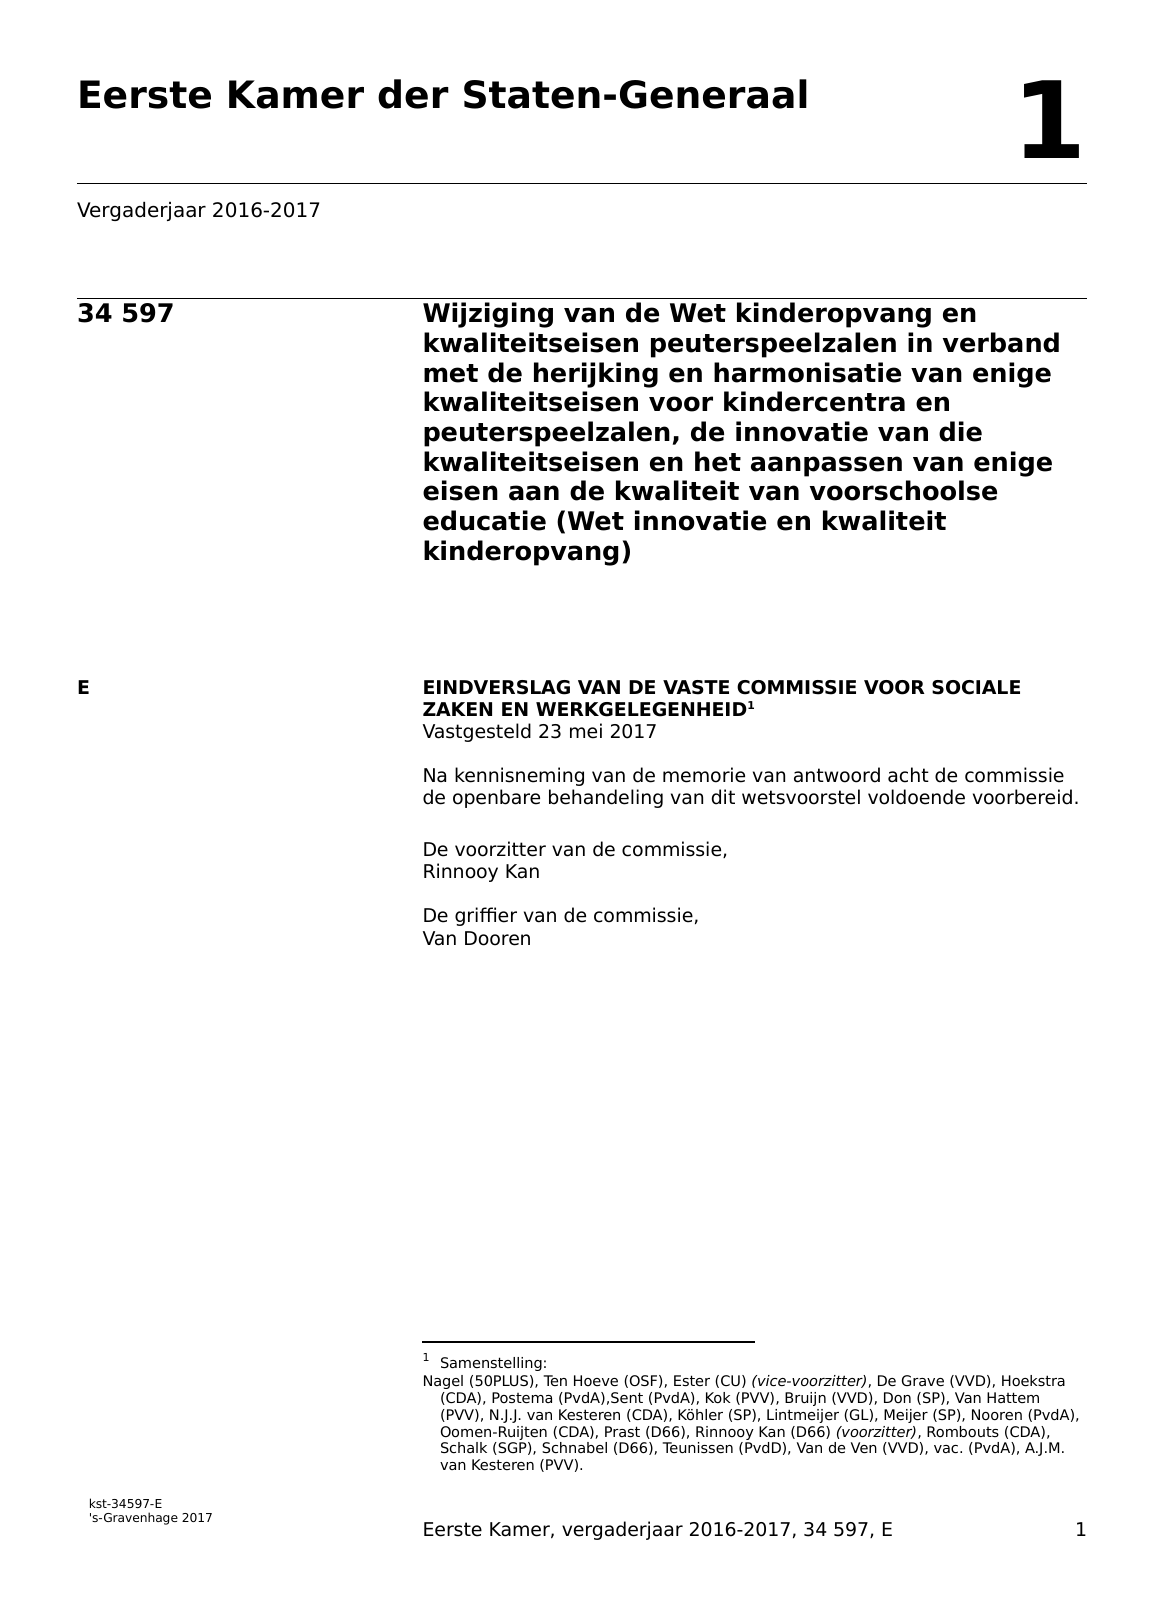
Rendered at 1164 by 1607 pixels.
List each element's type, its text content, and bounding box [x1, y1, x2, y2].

table_cell Vergaderjaar 2016-2017 [77, 184, 1087, 298]
subtitle 34 597 Wijziging van de Wet kinderopvang en kwaliteitseisen peuterspeelzalen in verband met de herijking en harmonisatie van enige kwaliteitseisen voor kindercentra en peuterspeelzalen, de innovatie van die kwaliteitseisen en het aanpassen van enige eisen aan de kwaliteit van voorschoolse educatie (Wet innovatie en kwaliteit kinderopvang) [77, 299, 1087, 566]
text Vastgesteld 23 mei 2017 [422, 721, 1087, 743]
text 's-Gravenhage 2017 [88, 1511, 323, 1525]
text Na kennisneming van de memorie van antwoord acht de commissie de openbare behandeling van dit wetsvoorstel voldoende voorbereid. [422, 765, 1087, 809]
text kst-34597-E [88, 1497, 323, 1511]
text Nagel (50PLUS), Ten Hoeve (OSF), Ester (CU) (vice-voorzitter), De Grave (VVD), Hoekstra (CDA), Postema (PvdA),Sent (PvdA), Kok (PVV), Bruijn (VVD), Don (SP), Van Hattem (PVV), N.J.J. van Kesteren (CDA), Köhler (SP), Lintmeijer (GL), Meijer (SP), Nooren (PvdA), Oomen-Ruijten (CDA), Prast (D66), Rinnooy Kan (D66) (voorzitter), Rombouts (CDA), Schalk (SGP), Schnabel (D66), Teunissen (PvdD), Van de Ven (VVD), vac. (PvdA), A.J.M. van Kesteren (PVV). [422, 1373, 1087, 1474]
text De voorzitter van de commissie, Rinnooy Kan [422, 839, 1087, 883]
subtitle E EINDVERSLAG VAN DE VASTE COMMISSIE VOOR SOCIALE ZAKEN EN WERKGELEGENHEID [77, 677, 1087, 721]
table_header Eerste Kamer der Staten-Generaal [77, 59, 886, 183]
text De griffier van de commissie, Van Dooren [422, 905, 1087, 949]
text Samenstelling: [422, 1351, 1087, 1373]
table_header 1 [886, 59, 1087, 183]
